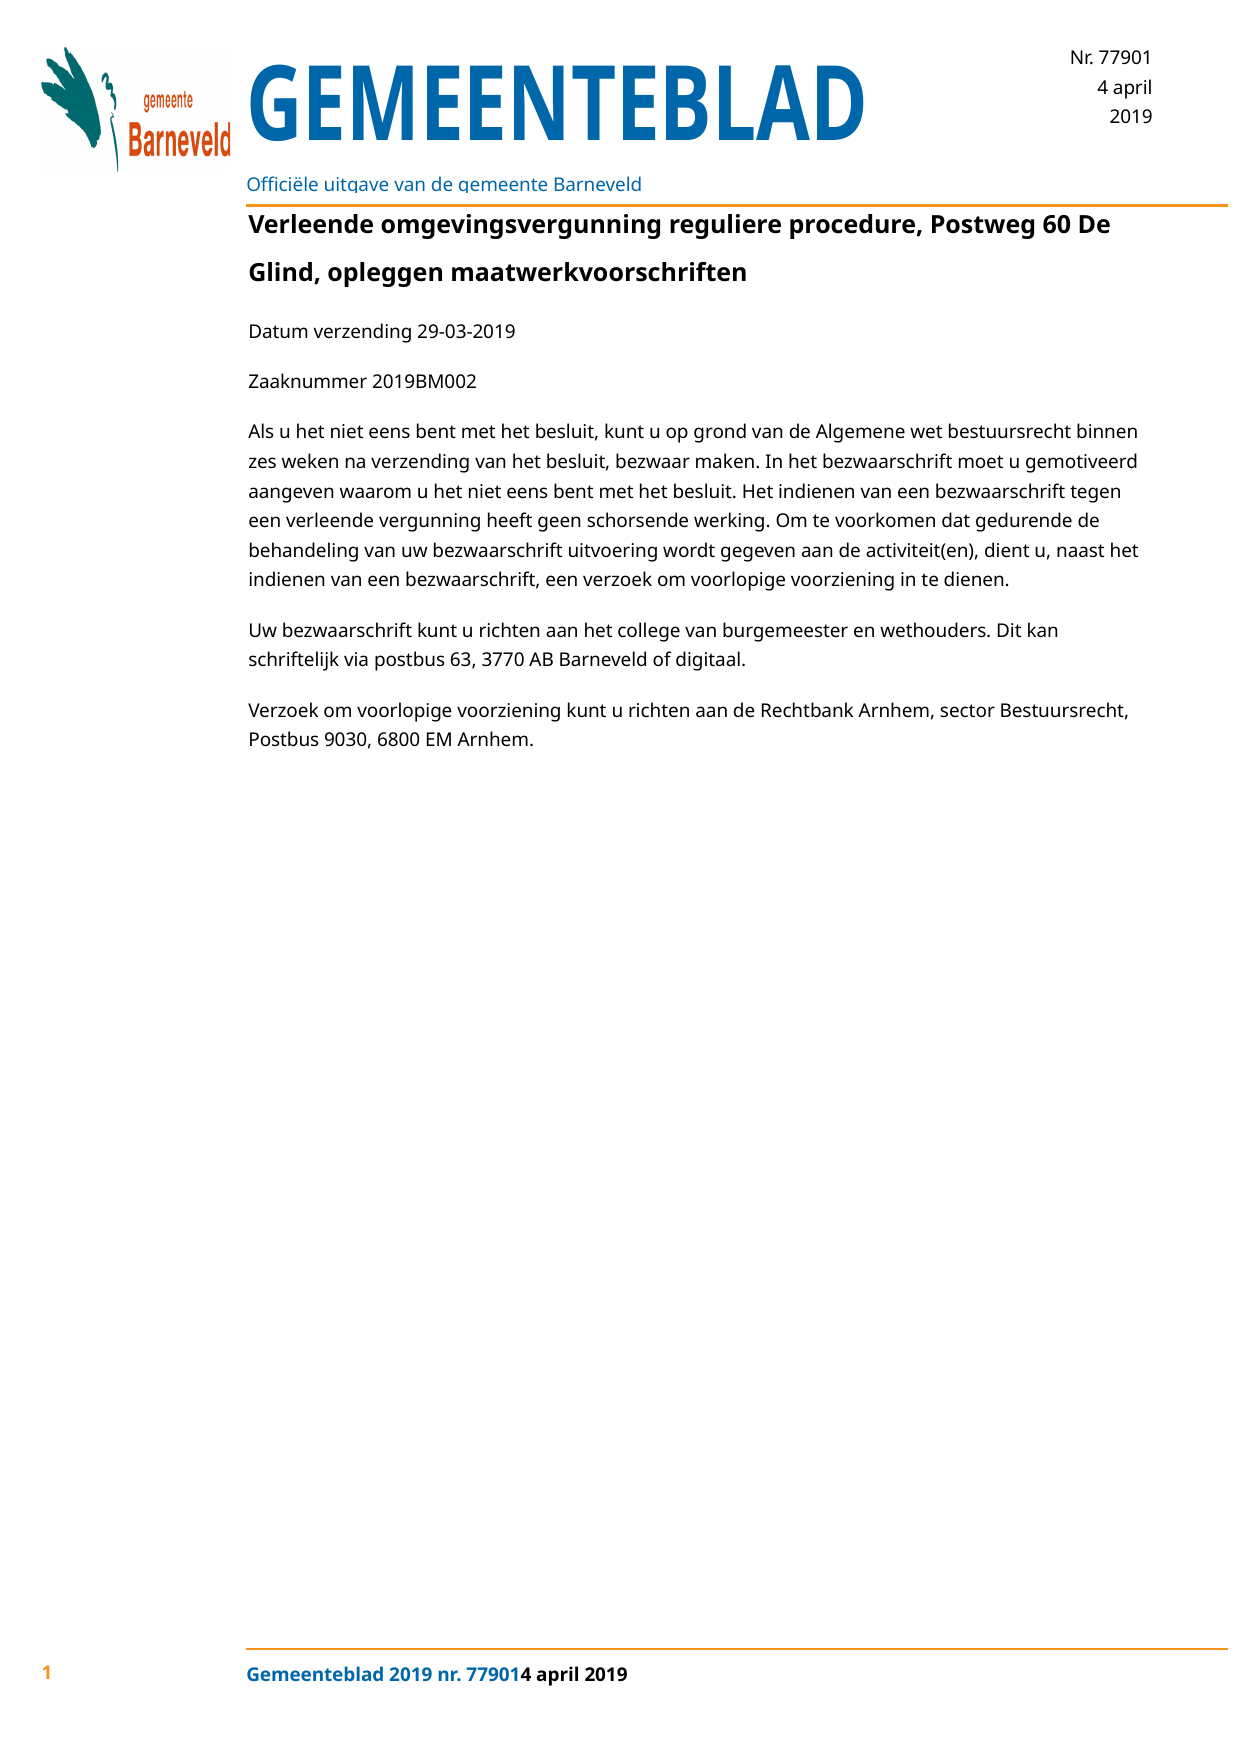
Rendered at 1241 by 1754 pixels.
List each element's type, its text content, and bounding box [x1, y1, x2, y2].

text Als u het niet eens bent met het besluit, kunt u op grond van de Algemene wet bestuursrecht binnen zes weken na verzending van het besluit, bezwaar maken. In het bezwaarschrift moet u gemotiveerd aangeven waarom u het niet eens bent met het besluit. Het indienen van een bezwaarschrift tegen een verleende vergunning heeft geen schorsende werking. Om te voorkomen dat gedurende de behandeling van uw bezwaarschrift uitvoering wordt gegeven aan de activiteit(en), dient u, naast het indienen van een bezwaarschrift, een verzoek om voorlopige voorziening in te dienen. [248, 419, 1152, 592]
text Verzoek om voorlopige voorziening kunt u richten aan de Rechtbank Arnhem, sector Bestuursrecht, Postbus 9030, 6800 EM Arnhem. [248, 697, 1152, 752]
text Datum verzending 29-03-2019 [248, 318, 1152, 344]
text Uw bezwaarschrift kunt u richten aan het college van burgemeester en wethouders. Dit kan schriftelijk via postbus 63, 3770 AB Barneveld of digitaal. [248, 617, 1152, 672]
text Zaaknummer 2019BM002 [248, 368, 1152, 394]
text Verleende omgevingsvergunning reguliere procedure, Postweg 60 De Glind, opleggen maatwerkvoorschriften [248, 207, 1152, 288]
picture [41, 47, 231, 172]
